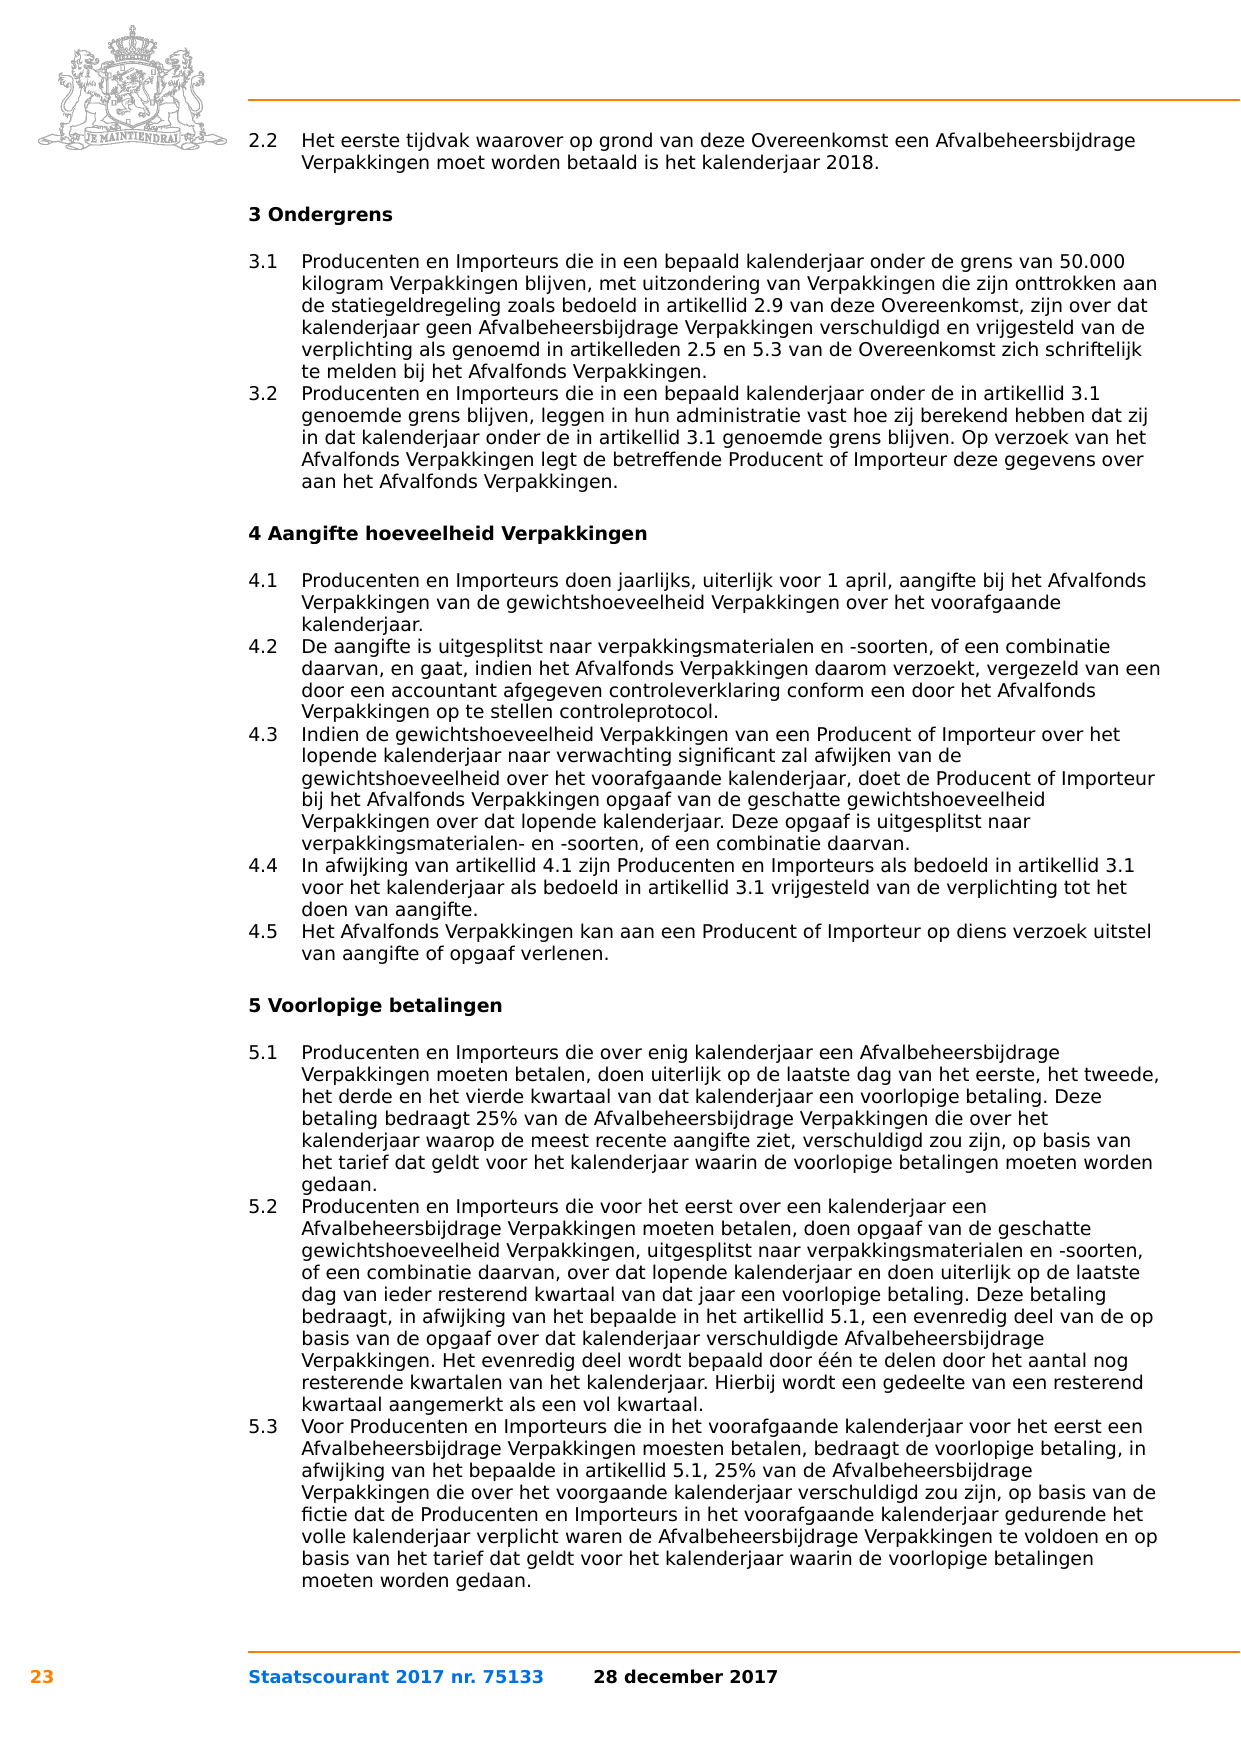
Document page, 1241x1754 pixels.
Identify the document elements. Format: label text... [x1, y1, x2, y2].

text 3.2 Producenten en Importeurs die in een bepaald kalenderjaar onder de in artikellid 3.1 genoemde grens blijven, leggen in hun administratie vast hoe zij berekend hebben dat zij in dat kalenderjaar onder de in artikellid 3.1 genoemde grens blijven. Op verzoek van het Afvalfonds Verpakkingen legt de betreffende Producent of Importeur deze gegevens over aan het Afvalfonds Verpakkingen. [248, 383, 1163, 493]
text 2.2 Het eerste tijdvak waarover op grond van deze Overeenkomst een Afvalbeheersbijdrage Verpakkingen moet worden betaald is het kalenderjaar 2018. [248, 130, 1163, 174]
text 4.3 Indien de gewichtshoeveelheid Verpakkingen van een Producent of Importeur over het lopende kalenderjaar naar verwachting significant zal afwijken van de gewichtshoeveelheid over het voorafgaande kalenderjaar, doet de Producent of Importeur bij het Afvalfonds Verpakkingen opgaaf van de geschatte gewichtshoeveelheid Verpakkingen over dat lopende kalenderjaar. Deze opgaaf is uitgesplitst naar verpakkingsmaterialen- en -soorten, of een combinatie daarvan. [248, 723, 1163, 855]
subtitle 5 Voorlopige betalingen [248, 995, 1163, 1017]
text 4.5 Het Afvalfonds Verpakkingen kan aan een Producent of Importeur op diens verzoek uitstel van aangifte of opgaaf verlenen. [248, 921, 1163, 965]
text 5.3 Voor Producenten en Importeurs die in het voorafgaande kalenderjaar voor het eerst een Afvalbeheersbijdrage Verpakkingen moesten betalen, bedraagt de voorlopige betaling, in afwijking van het bepaalde in artikellid 5.1, 25% van de Afvalbeheersbijdrage Verpakkingen die over het voorgaande kalenderjaar verschuldigd zou zijn, op basis van de fictie dat de Producenten en Importeurs in het voorafgaande kalenderjaar gedurende het volle kalenderjaar verplicht waren de Afvalbeheersbijdrage Verpakkingen te voldoen en op basis van het tarief dat geldt voor het kalenderjaar waarin de voorlopige betalingen moeten worden gedaan. [248, 1416, 1163, 1592]
text 5.1 Producenten en Importeurs die over enig kalenderjaar een Afvalbeheersbijdrage Verpakkingen moeten betalen, doen uiterlijk op de laatste dag van het eerste, het tweede, het derde en het vierde kwartaal van dat kalenderjaar een voorlopige betaling. Deze betaling bedraagt 25% van de Afvalbeheersbijdrage Verpakkingen die over het kalenderjaar waarop de meest recente aangifte ziet, verschuldigd zou zijn, op basis van het tarief dat geldt voor het kalenderjaar waarin de voorlopige betalingen moeten worden gedaan. [248, 1042, 1163, 1196]
text 3.1 Producenten en Importeurs die in een bepaald kalenderjaar onder de grens van 50.000 kilogram Verpakkingen blijven, met uitzondering van Verpakkingen die zijn onttrokken aan de statiegeldregeling zoals bedoeld in artikellid 2.9 van deze Overeenkomst, zijn over dat kalenderjaar geen Afvalbeheersbijdrage Verpakkingen verschuldigd en vrijgesteld van de verplichting als genoemd in artikelleden 2.5 en 5.3 van de Overeenkomst zich schriftelijk te melden bij het Afvalfonds Verpakkingen. [248, 251, 1163, 383]
text 4.1 Producenten en Importeurs doen jaarlijks, uiterlijk voor 1 april, aangifte bij het Afvalfonds Verpakkingen van de gewichtshoeveelheid Verpakkingen over het voorafgaande kalenderjaar. [248, 569, 1163, 636]
text 4.2 De aangifte is uitgesplitst naar verpakkingsmaterialen en -soorten, of een combinatie daarvan, en gaat, indien het Afvalfonds Verpakkingen daarom verzoekt, vergezeld van een door een accountant afgegeven controleverklaring conform een door het Afvalfonds Verpakkingen op te stellen controleprotocol. [248, 636, 1163, 723]
text 4.4 In afwijking van artikellid 4.1 zijn Producenten en Importeurs als bedoeld in artikellid 3.1 voor het kalenderjaar als bedoeld in artikellid 3.1 vrijgesteld van de verplichting tot het doen van aangifte. [248, 855, 1163, 921]
picture [38, 25, 227, 150]
subtitle 4 Aangifte hoeveelheid Verpakkingen [248, 523, 1163, 544]
subtitle 3 Ondergrens [248, 204, 1163, 226]
text 5.2 Producenten en Importeurs die voor het eerst over een kalenderjaar een Afvalbeheersbijdrage Verpakkingen moeten betalen, doen opgaaf van de geschatte gewichtshoeveelheid Verpakkingen, uitgesplitst naar verpakkingsmaterialen en -soorten, of een combinatie daarvan, over dat lopende kalenderjaar en doen uiterlijk op de laatste dag van ieder resterend kwartaal van dat jaar een voorlopige betaling. Deze betaling bedraagt, in afwijking van het bepaalde in het artikellid 5.1, een evenredig deel van de op basis van de opgaaf over dat kalenderjaar verschuldigde Afvalbeheersbijdrage Verpakkingen. Het evenredig deel wordt bepaald door één te delen door het aantal nog resterende kwartalen van het kalenderjaar. Hierbij wordt een gedeelte van een resterend kwartaal aangemerkt als een vol kwartaal. [248, 1196, 1163, 1416]
